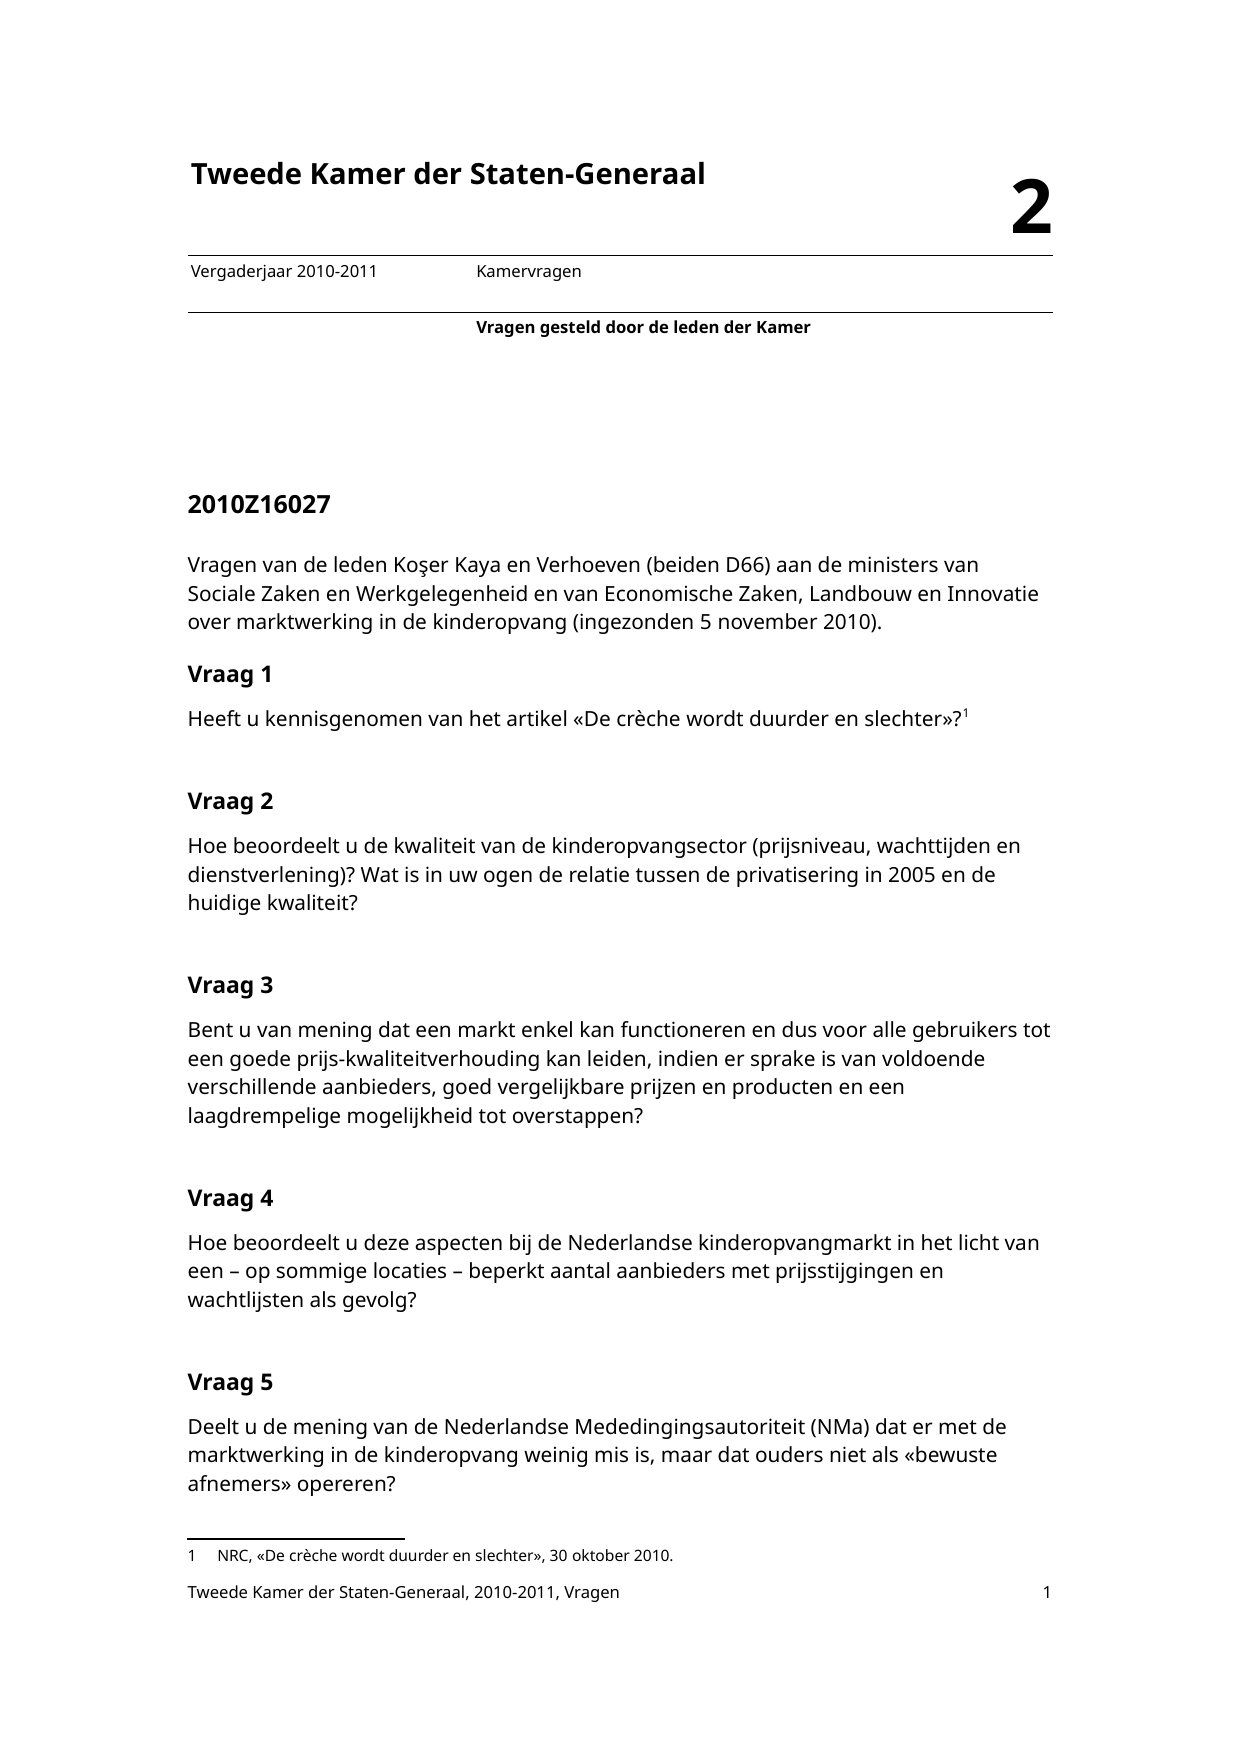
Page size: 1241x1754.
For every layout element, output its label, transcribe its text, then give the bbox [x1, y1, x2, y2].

subtitle Vraag 3 [187, 969, 1053, 1001]
table_cell Kamervragen [473, 256, 1053, 312]
text Deelt u de mening van de Nederlandse Mededingingsautoriteit (NMa) dat er met de marktwerking in de kinderopvang weinig mis is, maar dat ouders niet als «bewuste afnemers» opereren? [187, 1412, 1053, 1497]
table_cell Vragen gesteld door de leden der Kamer [473, 313, 1053, 339]
table_header Tweede Kamer der Staten-Generaal [188, 150, 879, 255]
text Bent u van mening dat een markt enkel kan functioneren en dus voor alle gebruikers tot een goede prijs-kwaliteitverhouding kan leiden, indien er sprake is van voldoende verschillende aanbieders, goed vergelijkbare prijzen en producten en een laagdrempelige mogelijkheid tot overstappen? [187, 1016, 1053, 1129]
table_cell [188, 313, 473, 339]
table_header 2 [880, 150, 1053, 255]
subtitle Vraag 5 [187, 1366, 1053, 1397]
text 2010Z16027 [187, 487, 1053, 521]
text Vragen van de leden Koşer Kaya en Verhoeven (beiden D66) aan de ministers van Sociale Zaken en Werkgelegenheid en van Economische Zaken, Landbouw en Innovatie over marktwerking in de kinderopvang (ingezonden 5 november 2010). [187, 550, 1053, 636]
text Hoe beoordeelt u deze aspecten bij de Nederlandse kinderopvangmarkt in het licht van een – op sommige locaties – beperkt aantal aanbieders met prijsstijgingen en wachtlijsten als gevolg? [187, 1228, 1053, 1313]
text NRC, «De crèche wordt duurder en slechter», 30 oktober 2010. [187, 1538, 1053, 1566]
subtitle Vraag 1 [187, 658, 1053, 689]
subtitle Vraag 2 [187, 785, 1053, 817]
table_cell Vergaderjaar 2010-2011 [188, 256, 473, 312]
text Hoe beoordeelt u de kwaliteit van de kinderopvangsector (prijsniveau, wachttijden en dienstverlening)? Wat is in uw ogen de relatie tussen de privatisering in 2005 en de huidige kwaliteit? [187, 832, 1053, 917]
subtitle Vraag 4 [187, 1182, 1053, 1213]
text Heeft u kennisgenomen van het artikel «De crèche wordt duurder en slechter»? [187, 704, 1053, 733]
